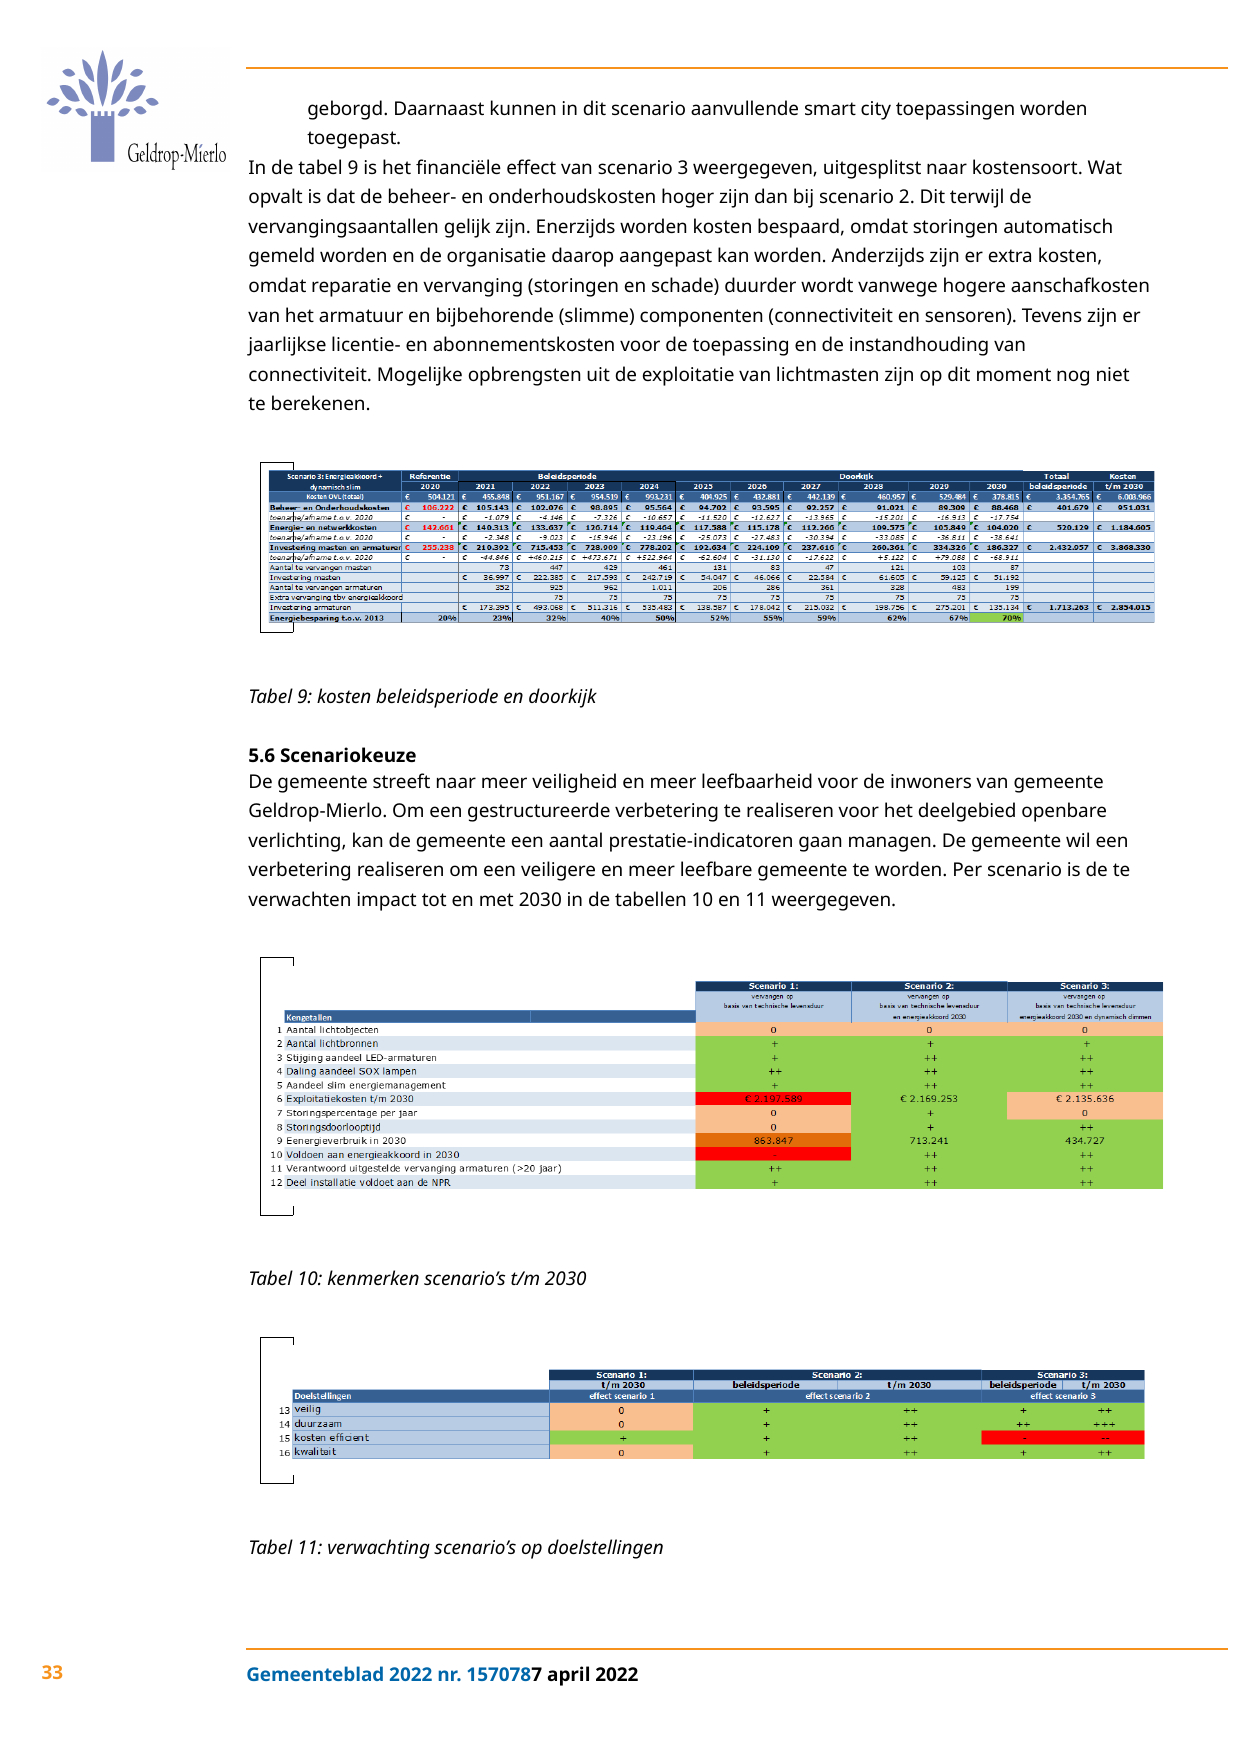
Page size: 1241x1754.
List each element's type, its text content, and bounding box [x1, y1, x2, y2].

picture [41, 47, 231, 172]
text In de tabel 9 is het financiële effect van scenario 3 weergegeven, uitgesplitst naar kostensoort. Wat opvalt is dat de beheer- en onderhoudskosten hoger zijn dan bij scenario 2. Dit terwijl de vervangingsaantallen gelijk zijn. Enerzijds worden kosten bespaard, omdat storingen automatisch gemeld worden en de organisatie daarop aangepast kan worden. Anderzijds zijn er extra kosten, omdat reparatie en vervanging (storingen en schade) duurder wordt vanwege hogere aanschafkosten van het armatuur en bijbehorende (slimme) componenten (connectiviteit en sensoren). Tevens zijn er jaarlijkse licentie- en abonnementskosten voor de toepassing en de instandhouding van connectiviteit. Mogelijke opbrengsten uit de exploitatie van lichtmasten zijn op dit moment nog niet te berekenen. [248, 154, 1152, 416]
text Tabel 10: kenmerken scenario’s t/m 2030 [248, 1266, 1152, 1291]
text Tabel 11: verwachting scenario’s op doelstellingen [248, 1534, 1152, 1560]
picture [268, 966, 1173, 1206]
text Tabel 9: kosten beleidsperiode en doorkijk [248, 683, 1152, 709]
text De gemeente streeft naar meer veiligheid en meer leefbaarheid voor de inwoners van gemeente Geldrop-Mierlo. Om een gestructureerde verbetering te realiseren voor het deelgebied openbare verlichting, kan de gemeente een aantal prestatie-indicatoren gaan managen. De gemeente wil een verbetering realiseren om een veiligere en meer leefbare gemeente te worden. Per scenario is de te verwachten impact tot en met 2030 in de tabellen 10 en 11 weergegeven. [248, 768, 1152, 912]
list geborgd. Daarnaast kunnen in dit scenario aanvullende smart city toepassingen worden toegepast. [248, 95, 1152, 150]
text 5.6 Scenariokeuze [248, 742, 1152, 768]
picture [268, 1345, 1155, 1475]
picture [268, 470, 1155, 623]
